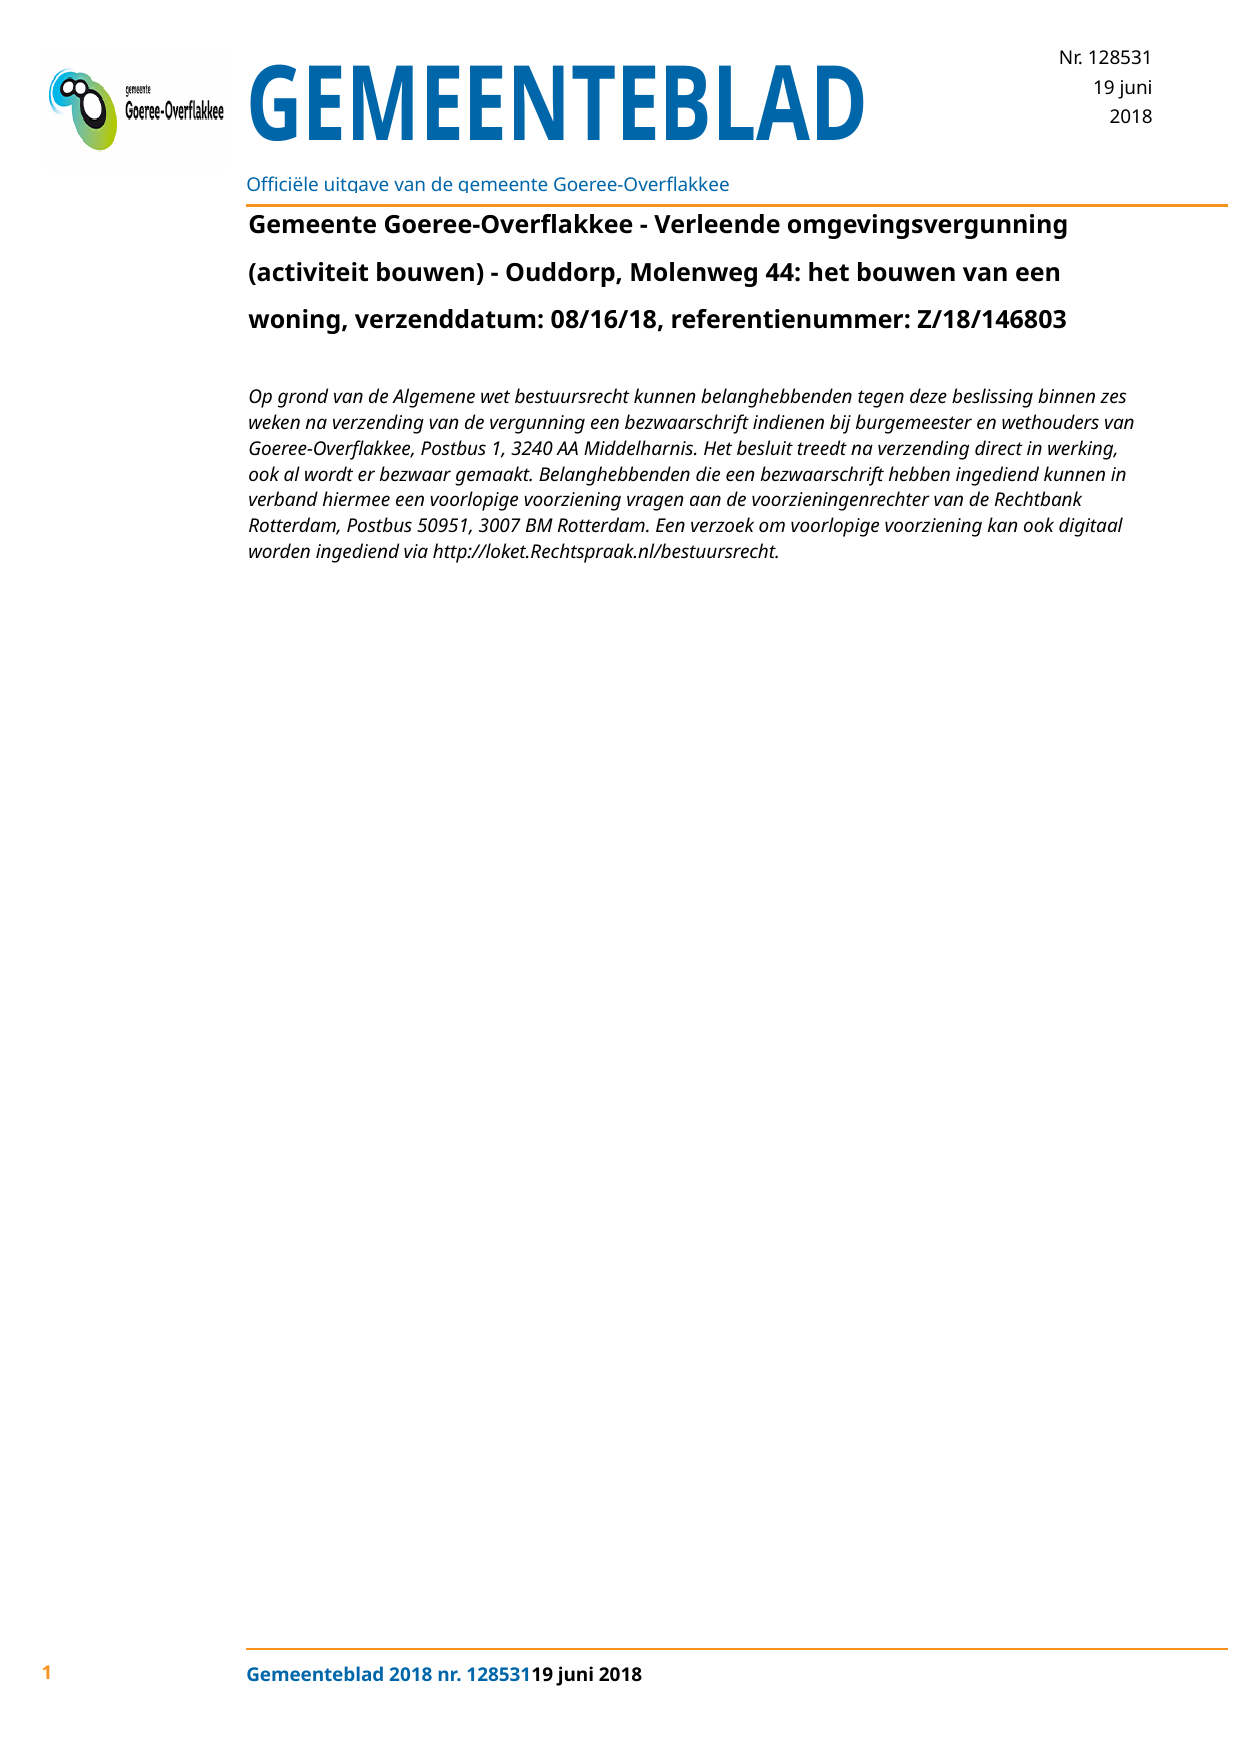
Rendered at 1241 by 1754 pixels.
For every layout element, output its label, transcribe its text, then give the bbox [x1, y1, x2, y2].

text Gemeente Goeree-Overflakkee - Verleende omgevingsvergunning (activiteit bouwen) - Ouddorp, Molenweg 44: het bouwen van een woning, verzenddatum: 08/16/18, referentienummer: Z/18/146803 [248, 207, 1152, 336]
picture [41, 47, 231, 172]
text Op grond van de Algemene wet bestuursrecht kunnen belanghebbenden tegen deze beslissing binnen zes weken na verzending van de vergunning een bezwaarschrift indienen bij burgemeester en wethouders van Goeree-Overflakkee, Postbus 1, 3240 AA Middelharnis. Het besluit treedt na verzending direct in werking, ook al wordt er bezwaar gemaakt. Belanghebbenden die een bezwaarschrift hebben ingediend kunnen in verband hiermee een voorlopige voorziening vragen aan de voorzieningenrechter van de Rechtbank Rotterdam, Postbus 50951, 3007 BM Rotterdam. Een verzoek om voorlopige voorziening kan ook digitaal worden ingediend via http://loket.Rechtspraak.nl/bestuursrecht. [248, 384, 1152, 564]
